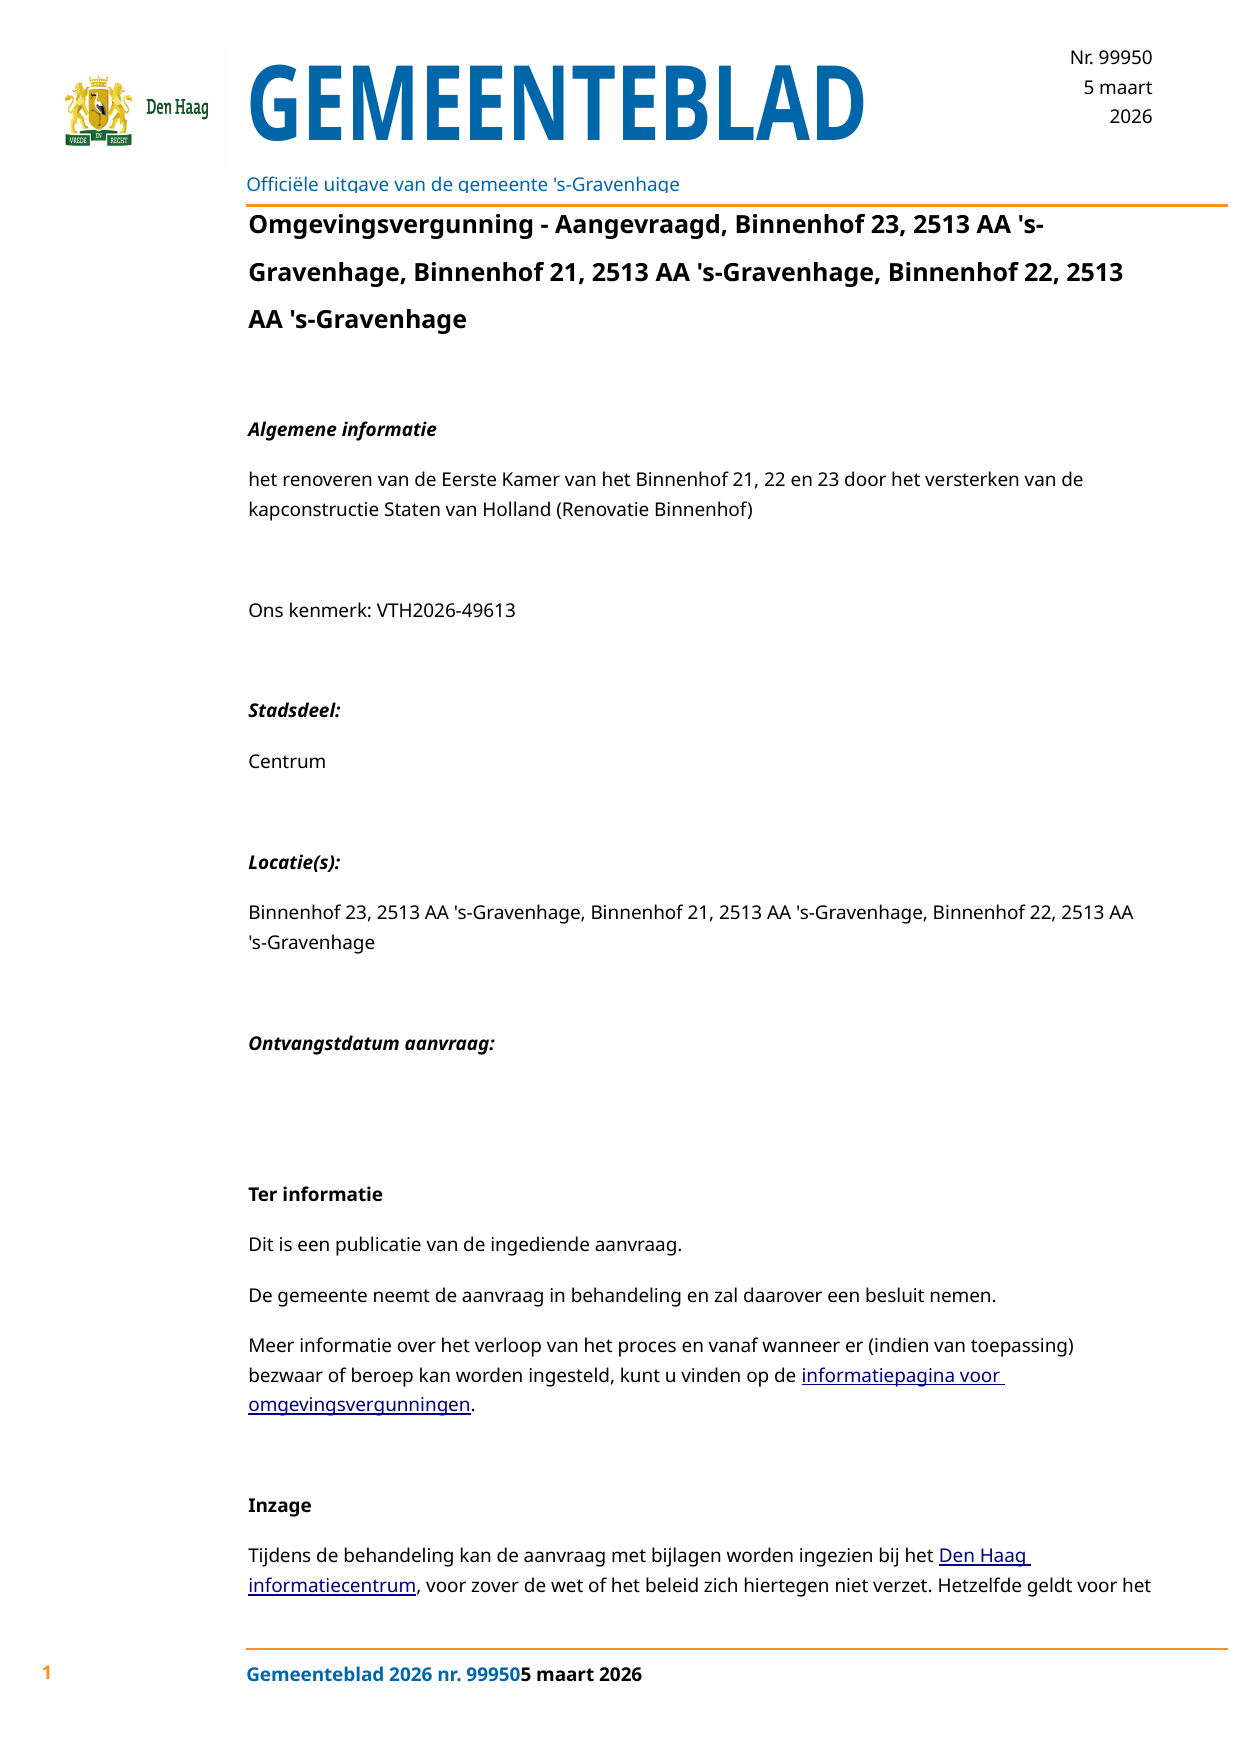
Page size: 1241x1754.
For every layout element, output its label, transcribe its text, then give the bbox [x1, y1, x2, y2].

text Stadsdeel: [248, 698, 1152, 723]
text Inzage [248, 1492, 1152, 1518]
text Dit is een publicatie van de ingediende aanvraag. [248, 1231, 1152, 1257]
text Algemene informatie [248, 416, 1152, 442]
text Ontvangstdatum aanvraag: [248, 1030, 1152, 1055]
text Meer informatie over het verloop van het proces en vanaf wanneer er (indien van toepassing) bezwaar of beroep kan worden ingesteld, kunt u vinden op de informatiepagina voor omgevingsvergunningen. [248, 1332, 1152, 1417]
picture [41, 47, 231, 172]
text Omgevingsvergunning - Aangevraagd, Binnenhof 23, 2513 AA 's-Gravenhage, Binnenhof 21, 2513 AA 's-Gravenhage, Binnenhof 22, 2513 AA 's-Gravenhage [248, 207, 1152, 336]
text het renoveren van de Eerste Kamer van het Binnenhof 21, 22 en 23 door het versterken van de kapconstructie Staten van Holland (Renovatie Binnenhof) [248, 466, 1152, 522]
text Centrum [248, 748, 1152, 774]
text Ons kenmerk: VTH2026-49613 [248, 597, 1152, 622]
text Locatie(s): [248, 849, 1152, 874]
text Tijdens de behandeling kan de aanvraag met bijlagen worden ingezien bij het Den Haag informatiecentrum, voor zover de wet of het beleid zich hiertegen niet verzet. Hetzelfde geldt voor het [248, 1543, 1152, 1598]
text Ter informatie [248, 1181, 1152, 1207]
text De gemeente neemt de aanvraag in behandeling en zal daarover een besluit nemen. [248, 1282, 1152, 1307]
text Binnenhof 23, 2513 AA 's-Gravenhage, Binnenhof 21, 2513 AA 's-Gravenhage, Binnenhof 22, 2513 AA 's-Gravenhage [248, 899, 1152, 954]
